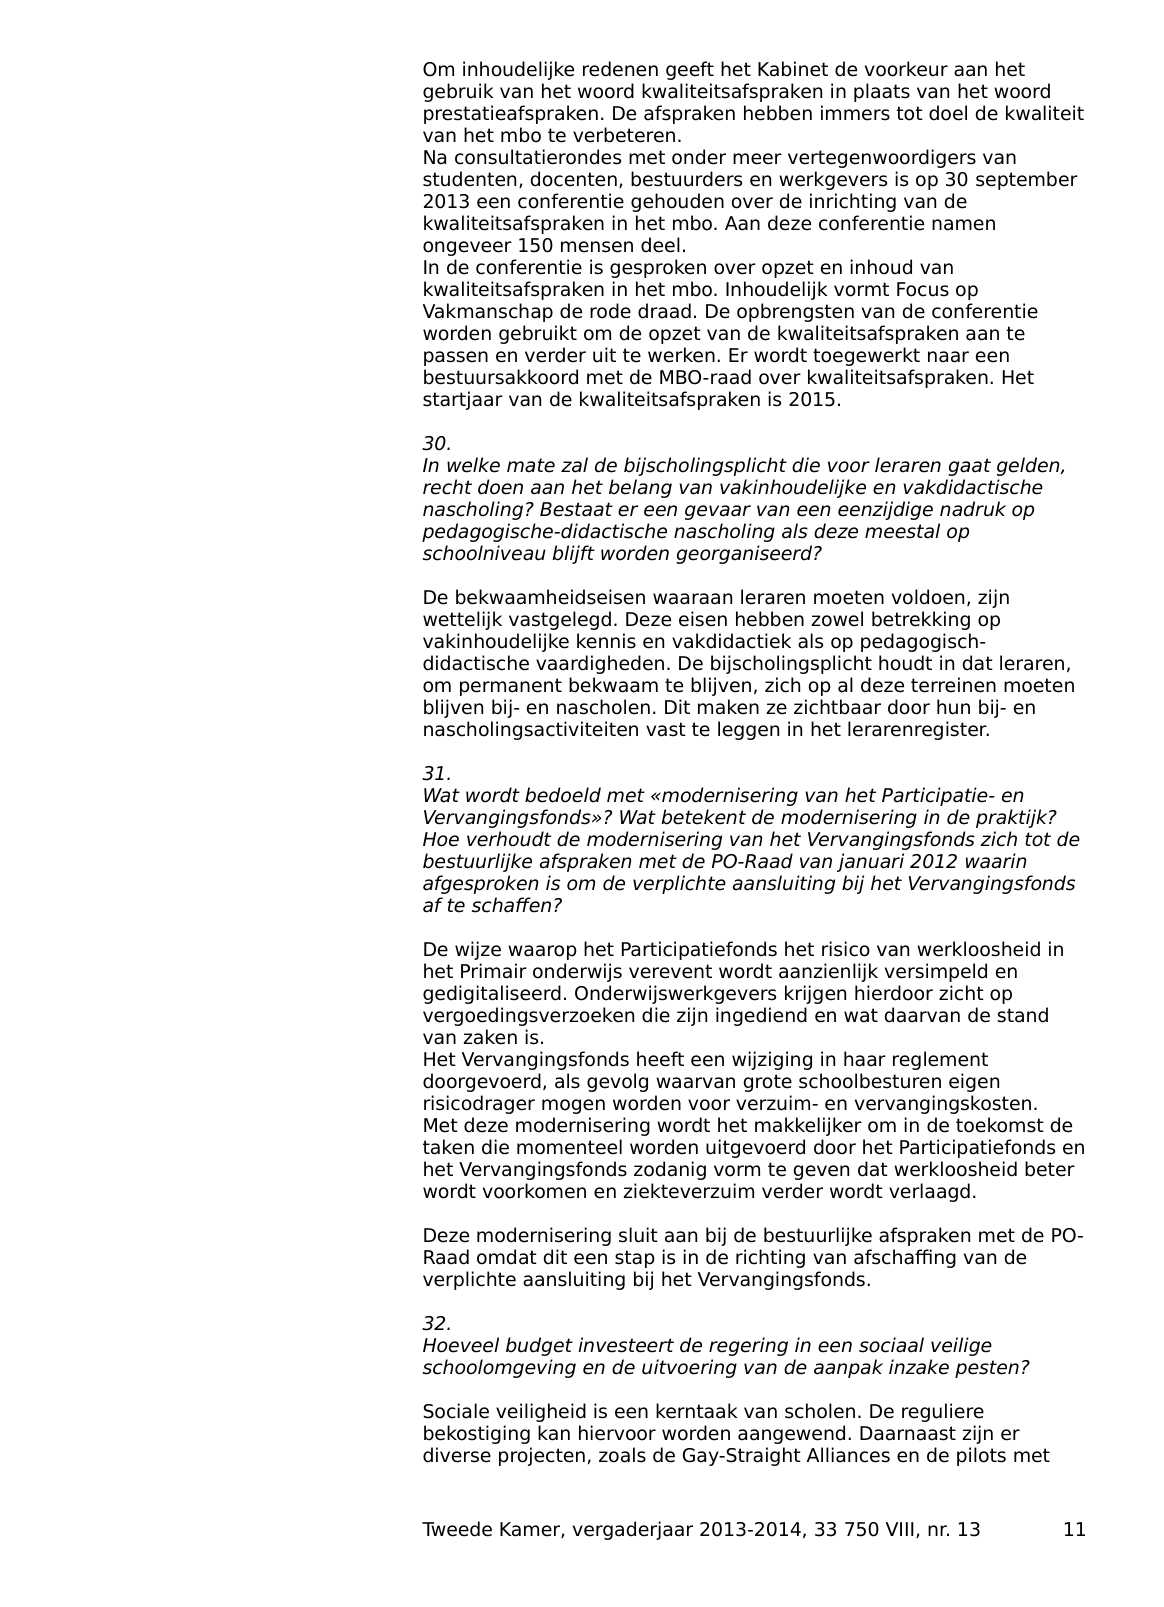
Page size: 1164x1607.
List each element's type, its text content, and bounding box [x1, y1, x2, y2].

text Wat wordt bedoeld met «modernisering van het Participatie- en Vervangingsfonds»? Wat betekent de modernisering in de praktijk? Hoe verhoudt de modernisering van het Vervangingsfonds zich tot de bestuurlijke afspraken met de PO-Raad van januari 2012 waarin afgesproken is om de verplichte aansluiting bij het Vervangingsfonds af te schaffen? [422, 785, 1087, 917]
text Om inhoudelijke redenen geeft het Kabinet de voorkeur aan het gebruik van het woord kwaliteitsafspraken in plaats van het woord prestatieafspraken. De afspraken hebben immers tot doel de kwaliteit van het mbo te verbeteren. [422, 59, 1087, 147]
text Sociale veiligheid is een kerntaak van scholen. De reguliere bekostiging kan hiervoor worden aangewend. Daarnaast zijn er diverse projecten, zoals de Gay-Straight Alliances en de pilots met [422, 1401, 1087, 1467]
text 32. [422, 1313, 1087, 1335]
text De bekwaamheidseisen waaraan leraren moeten voldoen, zijn wettelijk vastgelegd. Deze eisen hebben zowel betrekking op vakinhoudelijke kennis en vakdidactiek als op pedagogisch-didactische vaardigheden. De bijscholingsplicht houdt in dat leraren, om permanent bekwaam te blijven, zich op al deze terreinen moeten blijven bij- en nascholen. Dit maken ze zichtbaar door hun bij- en nascholingsactiviteiten vast te leggen in het lerarenregister. [422, 587, 1087, 741]
text Het Vervangingsfonds heeft een wijziging in haar reglement doorgevoerd, als gevolg waarvan grote schoolbesturen eigen risicodrager mogen worden voor verzuim- en vervangingskosten. [422, 1049, 1087, 1115]
text Na consultatierondes met onder meer vertegenwoordigers van studenten, docenten, bestuurders en werkgevers is op 30 september 2013 een conferentie gehouden over de inrichting van de kwaliteitsafspraken in het mbo. Aan deze conferentie namen ongeveer 150 mensen deel. [422, 147, 1087, 257]
text 31. [422, 763, 1087, 785]
text 30. [422, 433, 1087, 455]
text Deze modernisering sluit aan bij de bestuurlijke afspraken met de PO-Raad omdat dit een stap is in de richting van afschaffing van de verplichte aansluiting bij het Vervangingsfonds. [422, 1225, 1087, 1291]
text In welke mate zal de bijscholingsplicht die voor leraren gaat gelden, recht doen aan het belang van vakinhoudelijke en vakdidactische nascholing? Bestaat er een gevaar van een eenzijdige nadruk op pedagogische-didactische nascholing als deze meestal op schoolniveau blijft worden georganiseerd? [422, 455, 1087, 565]
text De wijze waarop het Participatiefonds het risico van werkloosheid in het Primair onderwijs verevent wordt aanzienlijk versimpeld en gedigitaliseerd. Onderwijswerkgevers krijgen hierdoor zicht op vergoedingsverzoeken die zijn ingediend en wat daarvan de stand van zaken is. [422, 939, 1087, 1049]
text Met deze modernisering wordt het makkelijker om in de toekomst de taken die momenteel worden uitgevoerd door het Participatiefonds en het Vervangingsfonds zodanig vorm te geven dat werkloosheid beter wordt voorkomen en ziekteverzuim verder wordt verlaagd. [422, 1115, 1087, 1203]
text Hoeveel budget investeert de regering in een sociaal veilige schoolomgeving en de uitvoering van de aanpak inzake pesten? [422, 1335, 1087, 1379]
text In de conferentie is gesproken over opzet en inhoud van kwaliteitsafspraken in het mbo. Inhoudelijk vormt Focus op Vakmanschap de rode draad. De opbrengsten van de conferentie worden gebruikt om de opzet van de kwaliteitsafspraken aan te passen en verder uit te werken. Er wordt toegewerkt naar een bestuursakkoord met de MBO-raad over kwaliteitsafspraken. Het startjaar van de kwaliteitsafspraken is 2015. [422, 257, 1087, 411]
